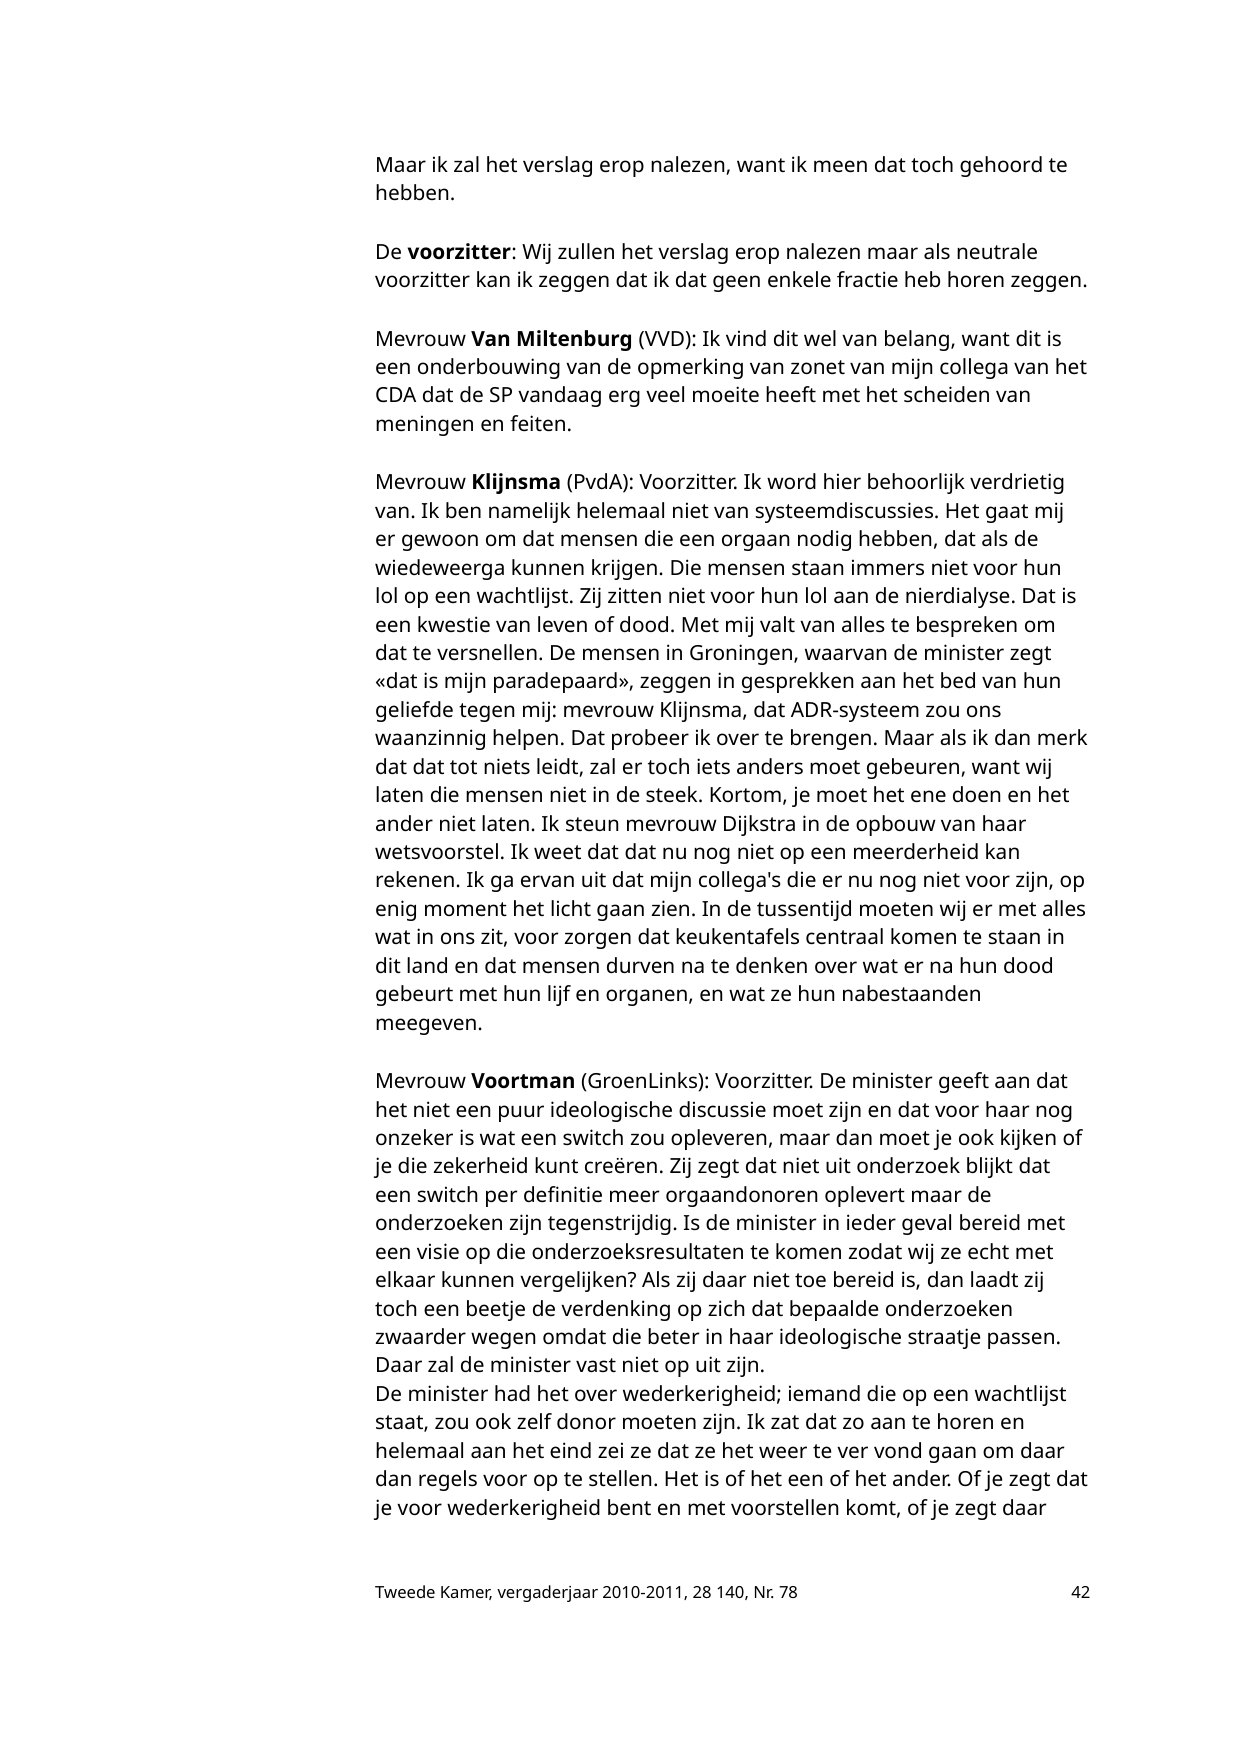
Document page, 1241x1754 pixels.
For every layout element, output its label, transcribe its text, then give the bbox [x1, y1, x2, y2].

text Mevrouw Van Miltenburg (VVD): Ik vind dit wel van belang, want dit is een onderbouwing van de opmerking van zonet van mijn collega van het CDA dat de SP vandaag erg veel moeite heeft met het scheiden van meningen en feiten. [375, 324, 1090, 437]
text De voorzitter: Wij zullen het verslag erop nalezen maar als neutrale voorzitter kan ik zeggen dat ik dat geen enkele fractie heb horen zeggen. [375, 237, 1090, 294]
text Mevrouw Klijnsma (PvdA): Voorzitter. Ik word hier behoorlijk verdrietig van. Ik ben namelijk helemaal niet van systeemdiscussies. Het gaat mij er gewoon om dat mensen die een orgaan nodig hebben, dat als de wiedeweerga kunnen krijgen. Die mensen staan immers niet voor hun lol op een wachtlijst. Zij zitten niet voor hun lol aan de nierdialyse. Dat is een kwestie van leven of dood. Met mij valt van alles te bespreken om dat te versnellen. De mensen in Groningen, waarvan de minister zegt «dat is mijn paradepaard», zeggen in gesprekken aan het bed van hun geliefde tegen mij: mevrouw Klijnsma, dat ADR-systeem zou ons waanzinnig helpen. Dat probeer ik over te brengen. Maar als ik dan merk dat dat tot niets leidt, zal er toch iets anders moet gebeuren, want wij laten die mensen niet in de steek. Kortom, je moet het ene doen en het ander niet laten. Ik steun mevrouw Dijkstra in de opbouw van haar wetsvoorstel. Ik weet dat dat nu nog niet op een meerderheid kan rekenen. Ik ga ervan uit dat mijn collega's die er nu nog niet voor zijn, op enig moment het licht gaan zien. In de tussentijd moeten wij er met alles wat in ons zit, voor zorgen dat keukentafels centraal komen te staan in dit land en dat mensen durven na te denken over wat er na hun dood gebeurt met hun lijf en organen, en wat ze hun nabestaanden meegeven. [375, 467, 1090, 1036]
text Mevrouw Voortman (GroenLinks): Voorzitter. De minister geeft aan dat het niet een puur ideologische discussie moet zijn en dat voor haar nog onzeker is wat een switch zou opleveren, maar dan moet je ook kijken of je die zekerheid kunt creëren. Zij zegt dat niet uit onderzoek blijkt dat een switch per definitie meer orgaandonoren oplevert maar de onderzoeken zijn tegenstrijdig. Is de minister in ieder geval bereid met een visie op die onderzoeksresultaten te komen zodat wij ze echt met elkaar kunnen vergelijken? Als zij daar niet toe bereid is, dan laadt zij toch een beetje de verdenking op zich dat bepaalde onderzoeken zwaarder wegen omdat die beter in haar ideologische straatje passen. Daar zal de minister vast niet op uit zijn. [375, 1066, 1090, 1379]
text De minister had het over wederkerigheid; iemand die op een wachtlijst staat, zou ook zelf donor moeten zijn. Ik zat dat zo aan te horen en helemaal aan het eind zei ze dat ze het weer te ver vond gaan om daar dan regels voor op te stellen. Het is of het een of het ander. Of je zegt dat je voor wederkerigheid bent en met voorstellen komt, of je zegt daar [375, 1379, 1090, 1521]
text Maar ik zal het verslag erop nalezen, want ik meen dat toch gehoord te hebben. [375, 150, 1090, 207]
